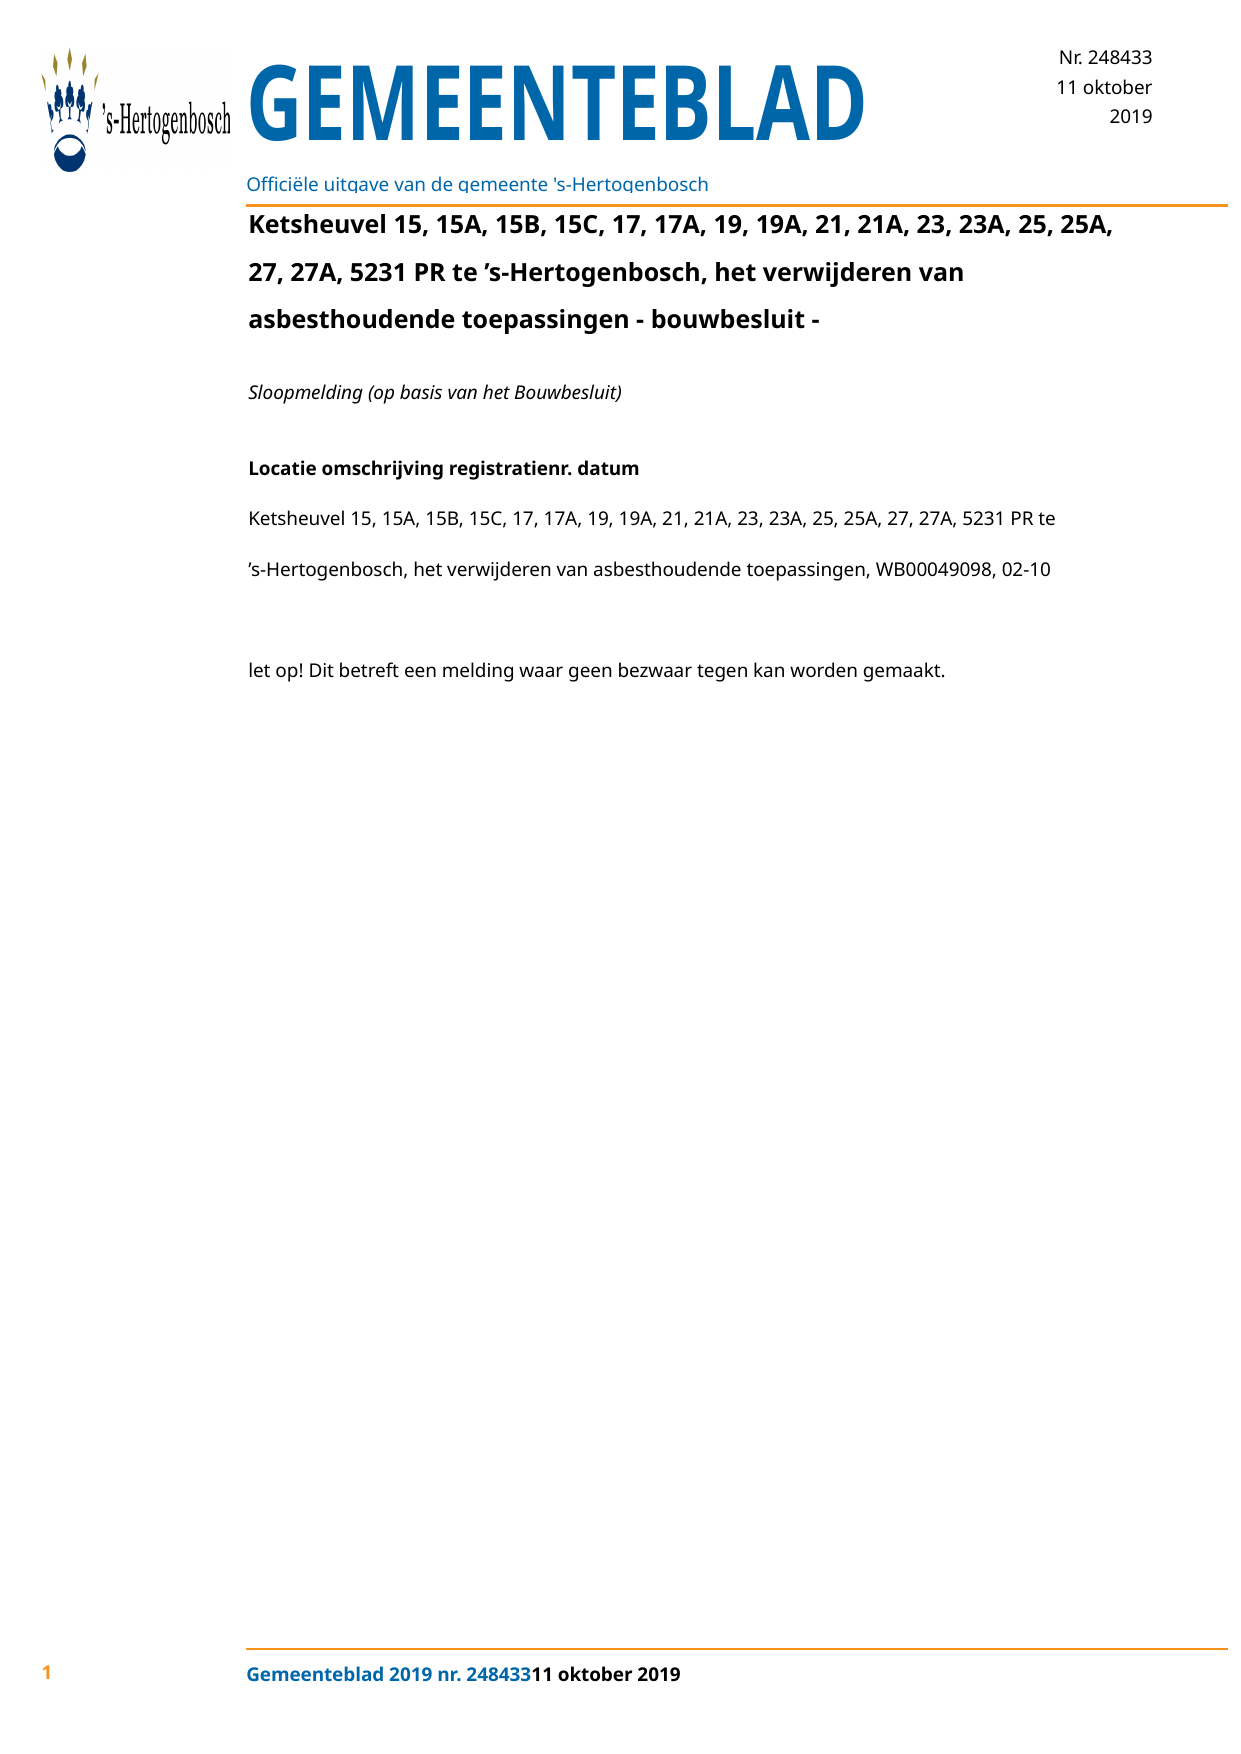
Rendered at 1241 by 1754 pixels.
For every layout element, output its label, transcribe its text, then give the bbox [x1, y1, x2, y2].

text Ketsheuvel 15, 15A, 15B, 15C, 17, 17A, 19, 19A, 21, 21A, 23, 23A, 25, 25A, 27, 27A, 5231 PR te [248, 506, 1152, 531]
text Locatie omschrijving registratienr. datum [248, 455, 1152, 481]
text Sloopmelding (op basis van het Bouwbesluit) [248, 379, 1152, 405]
picture [41, 47, 231, 172]
text ’s-Hertogenbosch, het verwijderen van asbesthoudende toepassingen, WB00049098, 02-10 [248, 556, 1152, 582]
text let op! Dit betreft een melding waar geen bezwaar tegen kan worden gemaakt. [248, 657, 1152, 683]
text Ketsheuvel 15, 15A, 15B, 15C, 17, 17A, 19, 19A, 21, 21A, 23, 23A, 25, 25A, 27, 27A, 5231 PR te ’s-Hertogenbosch, het verwijderen van asbesthoudende toepassingen - bouwbesluit - [248, 207, 1152, 336]
